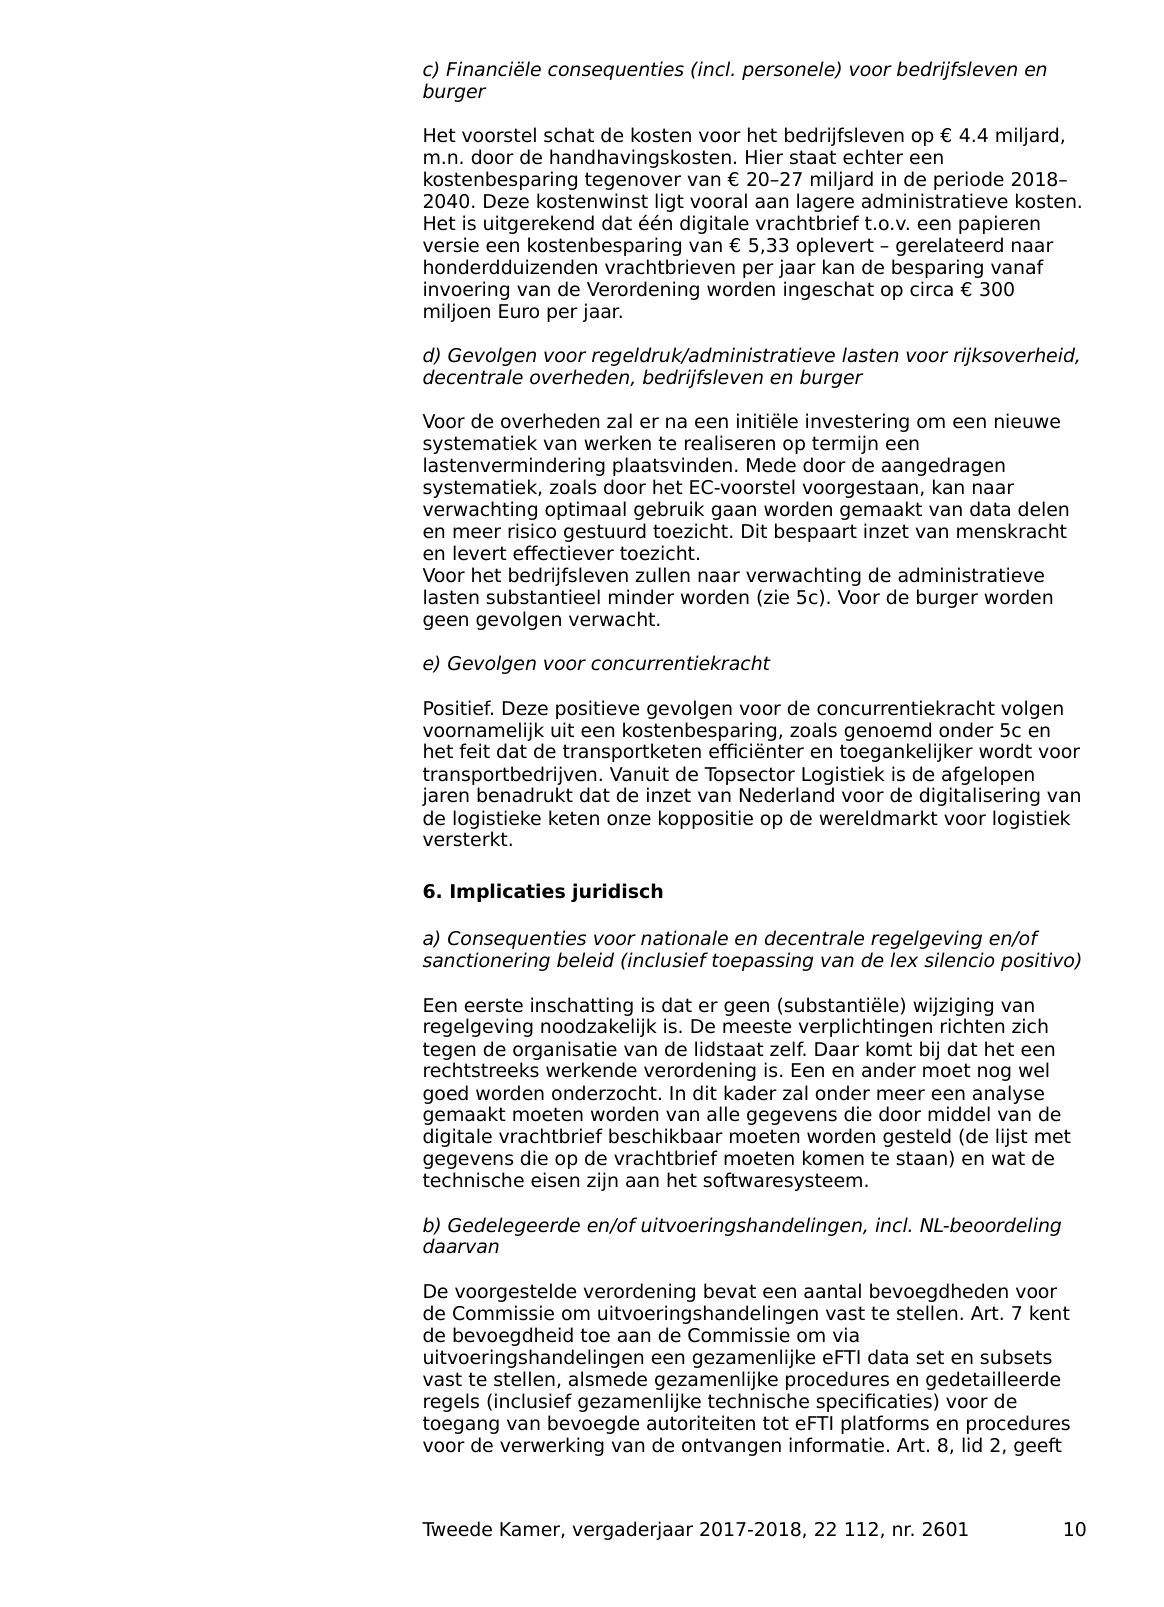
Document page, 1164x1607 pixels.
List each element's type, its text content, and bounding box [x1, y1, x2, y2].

subtitle b) Gedelegeerde en/of uitvoeringshandelingen, incl. NL-beoordeling daarvan [422, 1214, 1087, 1258]
text Positief. Deze positieve gevolgen voor de concurrentiekracht volgen voornamelijk uit een kostenbesparing, zoals genoemd onder 5c en het feit dat de transportketen efficiënter en toegankelijker wordt voor transportbedrijven. Vanuit de Topsector Logistiek is de afgelopen jaren benadrukt dat de inzet van Nederland voor de digitalisering van de logistieke keten onze koppositie op de wereldmarkt voor logistiek versterkt. [422, 697, 1087, 851]
text Voor het bedrijfsleven zullen naar verwachting de administratieve lasten substantieel minder worden (zie 5c). Voor de burger worden geen gevolgen verwacht. [422, 565, 1087, 631]
text Voor de overheden zal er na een initiële investering om een nieuwe systematiek van werken te realiseren op termijn een lastenvermindering plaatsvinden. Mede door de aangedragen systematiek, zoals door het EC-voorstel voorgestaan, kan naar verwachting optimaal gebruik gaan worden gemaakt van data delen en meer risico gestuurd toezicht. Dit bespaart inzet van menskracht en levert effectiever toezicht. [422, 411, 1087, 565]
subtitle 6. Implicaties juridisch [422, 881, 1087, 903]
subtitle a) Consequenties voor nationale en decentrale regelgeving en/of sanctionering beleid (inclusief toepassing van de lex silencio positivo) [422, 928, 1087, 972]
text Het voorstel schat de kosten voor het bedrijfsleven op € 4.4 miljard, m.n. door de handhavingskosten. Hier staat echter een kostenbesparing tegenover van € 20–27 miljard in de periode 2018–2040. Deze kostenwinst ligt vooral aan lagere administratieve kosten. Het is uitgerekend dat één digitale vrachtbrief t.o.v. een papieren versie een kostenbesparing van € 5,33 oplevert – gerelateerd naar honderdduizenden vrachtbrieven per jaar kan de besparing vanaf invoering van de Verordening worden ingeschat op circa € 300 miljoen Euro per jaar. [422, 125, 1087, 323]
subtitle e) Gevolgen voor concurrentiekracht [422, 653, 1087, 675]
subtitle c) Financiële consequenties (incl. personele) voor bedrijfsleven en burger [422, 59, 1087, 103]
subtitle d) Gevolgen voor regeldruk/administratieve lasten voor rijksoverheid, decentrale overheden, bedrijfsleven en burger [422, 345, 1087, 389]
text De voorgestelde verordening bevat een aantal bevoegdheden voor de Commissie om uitvoeringshandelingen vast te stellen. Art. 7 kent de bevoegdheid toe aan de Commissie om via uitvoeringshandelingen een gezamenlijke eFTI data set en subsets vast te stellen, alsmede gezamenlijke procedures en gedetailleerde regels (inclusief gezamenlijke technische specificaties) voor de toegang van bevoegde autoriteiten tot eFTI platforms en procedures voor de verwerking van de ontvangen informatie. Art. 8, lid 2, geeft [422, 1281, 1087, 1456]
text Een eerste inschatting is dat er geen (substantiële) wijziging van regelgeving noodzakelijk is. De meeste verplichtingen richten zich tegen de organisatie van de lidstaat zelf. Daar komt bij dat het een rechtstreeks werkende verordening is. Een en ander moet nog wel goed worden onderzocht. In dit kader zal onder meer een analyse gemaakt moeten worden van alle gegevens die door middel van de digitale vrachtbrief beschikbaar moeten worden gesteld (de lijst met gegevens die op de vrachtbrief moeten komen te staan) en wat de technische eisen zijn aan het softwaresysteem. [422, 994, 1087, 1192]
